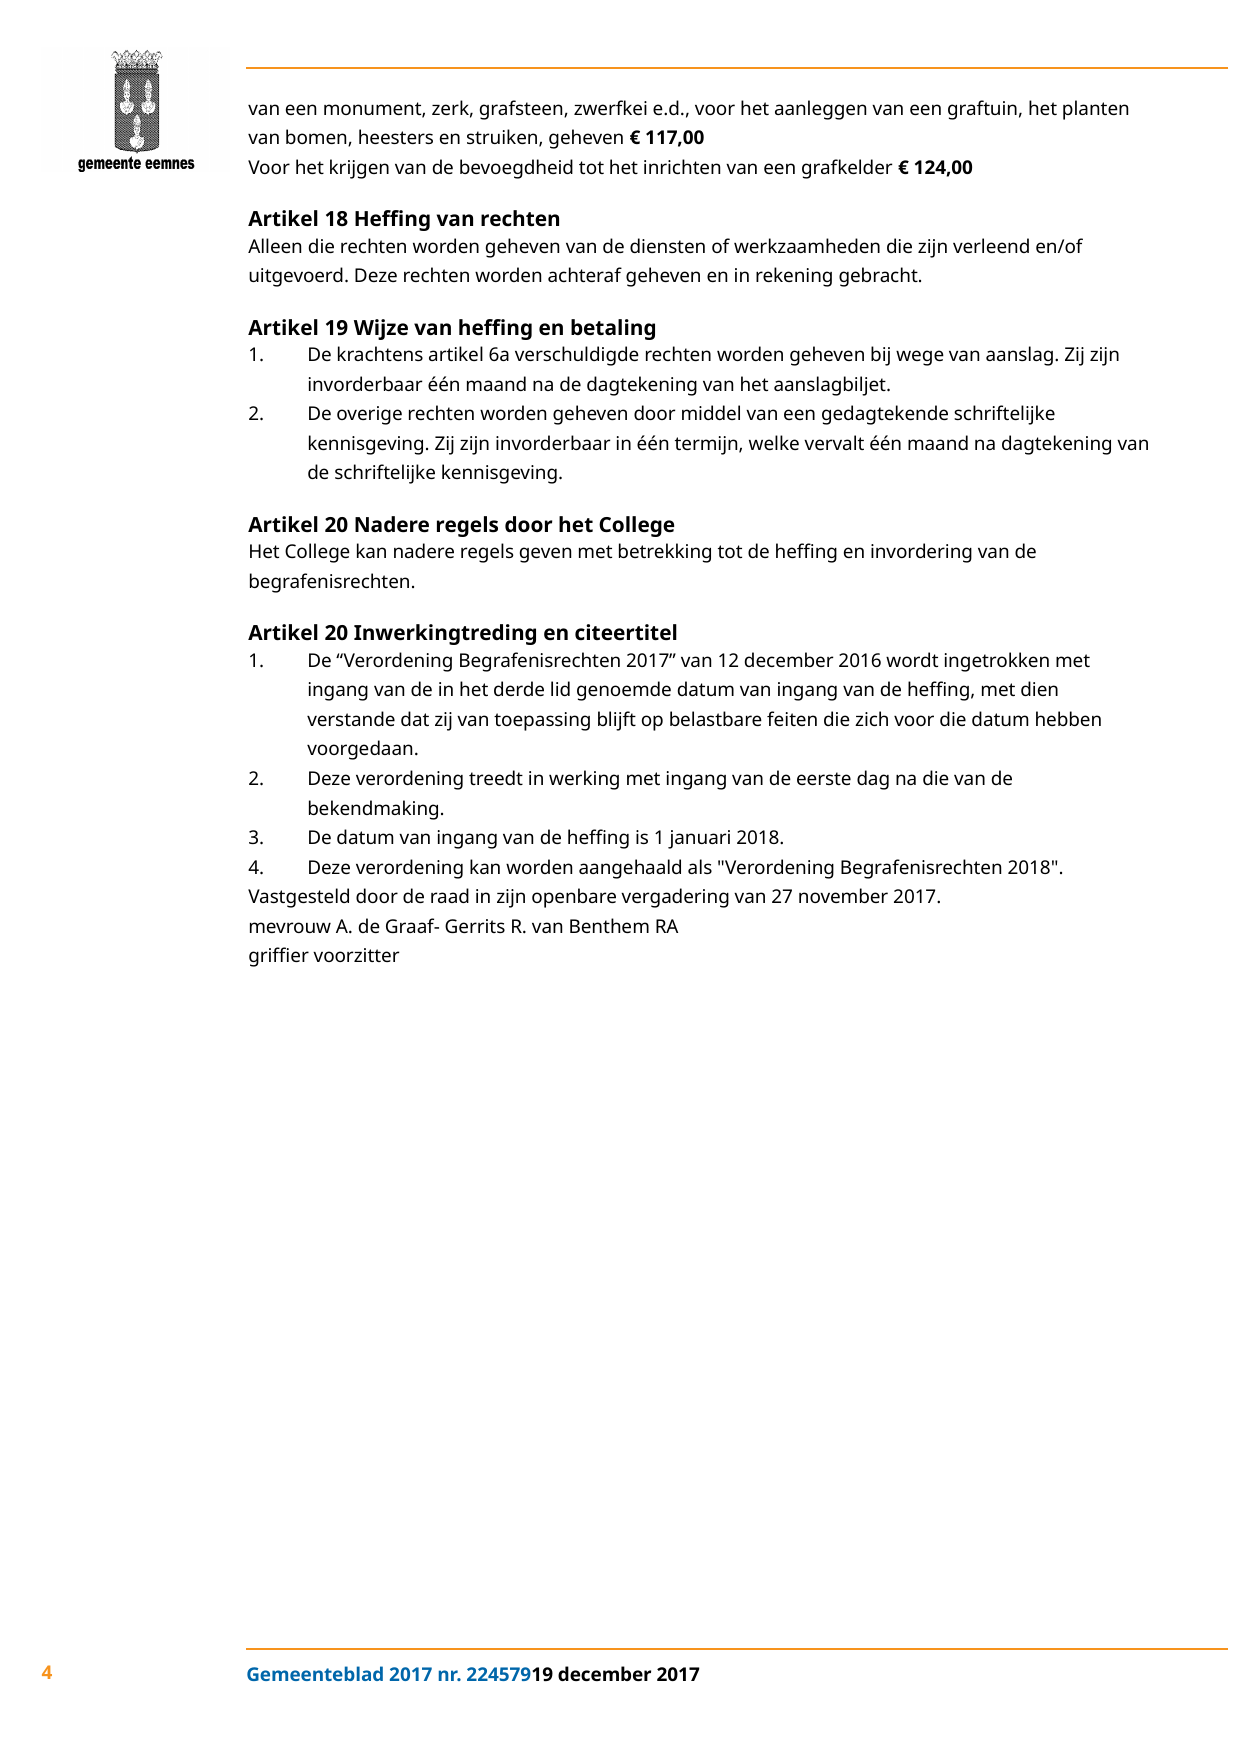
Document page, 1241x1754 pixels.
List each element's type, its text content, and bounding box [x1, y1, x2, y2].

text griffier voorzitter [248, 943, 1152, 968]
list De overige rechten worden geheven door middel van een gedagtekende schriftelijke kennisgeving. Zij zijn invorderbaar in één termijn, welke vervalt één maand na dagtekening van de schriftelijke kennisgeving. [248, 400, 1152, 485]
text Het College kan nadere regels geven met betrekking tot de heffing en invordering van de begrafenisrechten. [248, 538, 1152, 594]
text Artikel 18 Heffing van rechten [248, 204, 1152, 233]
picture [41, 47, 231, 172]
text Artikel 20 Nadere regels door het College [248, 510, 1152, 538]
list Deze verordening kan worden aangehaald als "Verordening Begrafenisrechten 2018". [248, 854, 1152, 880]
text van een monument, zerk, grafsteen, zwerfkei e.d., voor het aanleggen van een graftuin, het planten van bomen, heesters en struiken, geheven € 117,00 [248, 95, 1152, 150]
text Alleen die rechten worden geheven van de diensten of werkzaamheden die zijn verleend en/of uitgevoerd. Deze rechten worden achteraf geheven en in rekening gebracht. [248, 233, 1152, 288]
list De “Verordening Begrafenisrechten 2017” van 12 december 2016 wordt ingetrokken met ingang van de in het derde lid genoemde datum van ingang van de heffing, met dien verstande dat zij van toepassing blijft op belastbare feiten die zich voor die datum hebben voorgedaan. [248, 647, 1152, 761]
text Artikel 19 Wijze van heffing en betaling [248, 313, 1152, 341]
text Artikel 20 Inwerkingtreding en citeertitel [248, 618, 1152, 647]
text Vastgesteld door de raad in zijn openbare vergadering van 27 november 2017. [248, 883, 1152, 909]
list De krachtens artikel 6a verschuldigde rechten worden geheven bij wege van aanslag. Zij zijn invorderbaar één maand na de dagtekening van het aanslagbiljet. [248, 341, 1152, 397]
text Voor het krijgen van de bevoegdheid tot het inrichten van een grafkelder € 124,00 [248, 154, 1152, 180]
text mevrouw A. de Graaf- Gerrits R. van Benthem RA [248, 913, 1152, 939]
list De datum van ingang van de heffing is 1 januari 2018. [248, 824, 1152, 850]
list Deze verordening treedt in werking met ingang van de eerste dag na die van de bekendmaking. [248, 765, 1152, 821]
